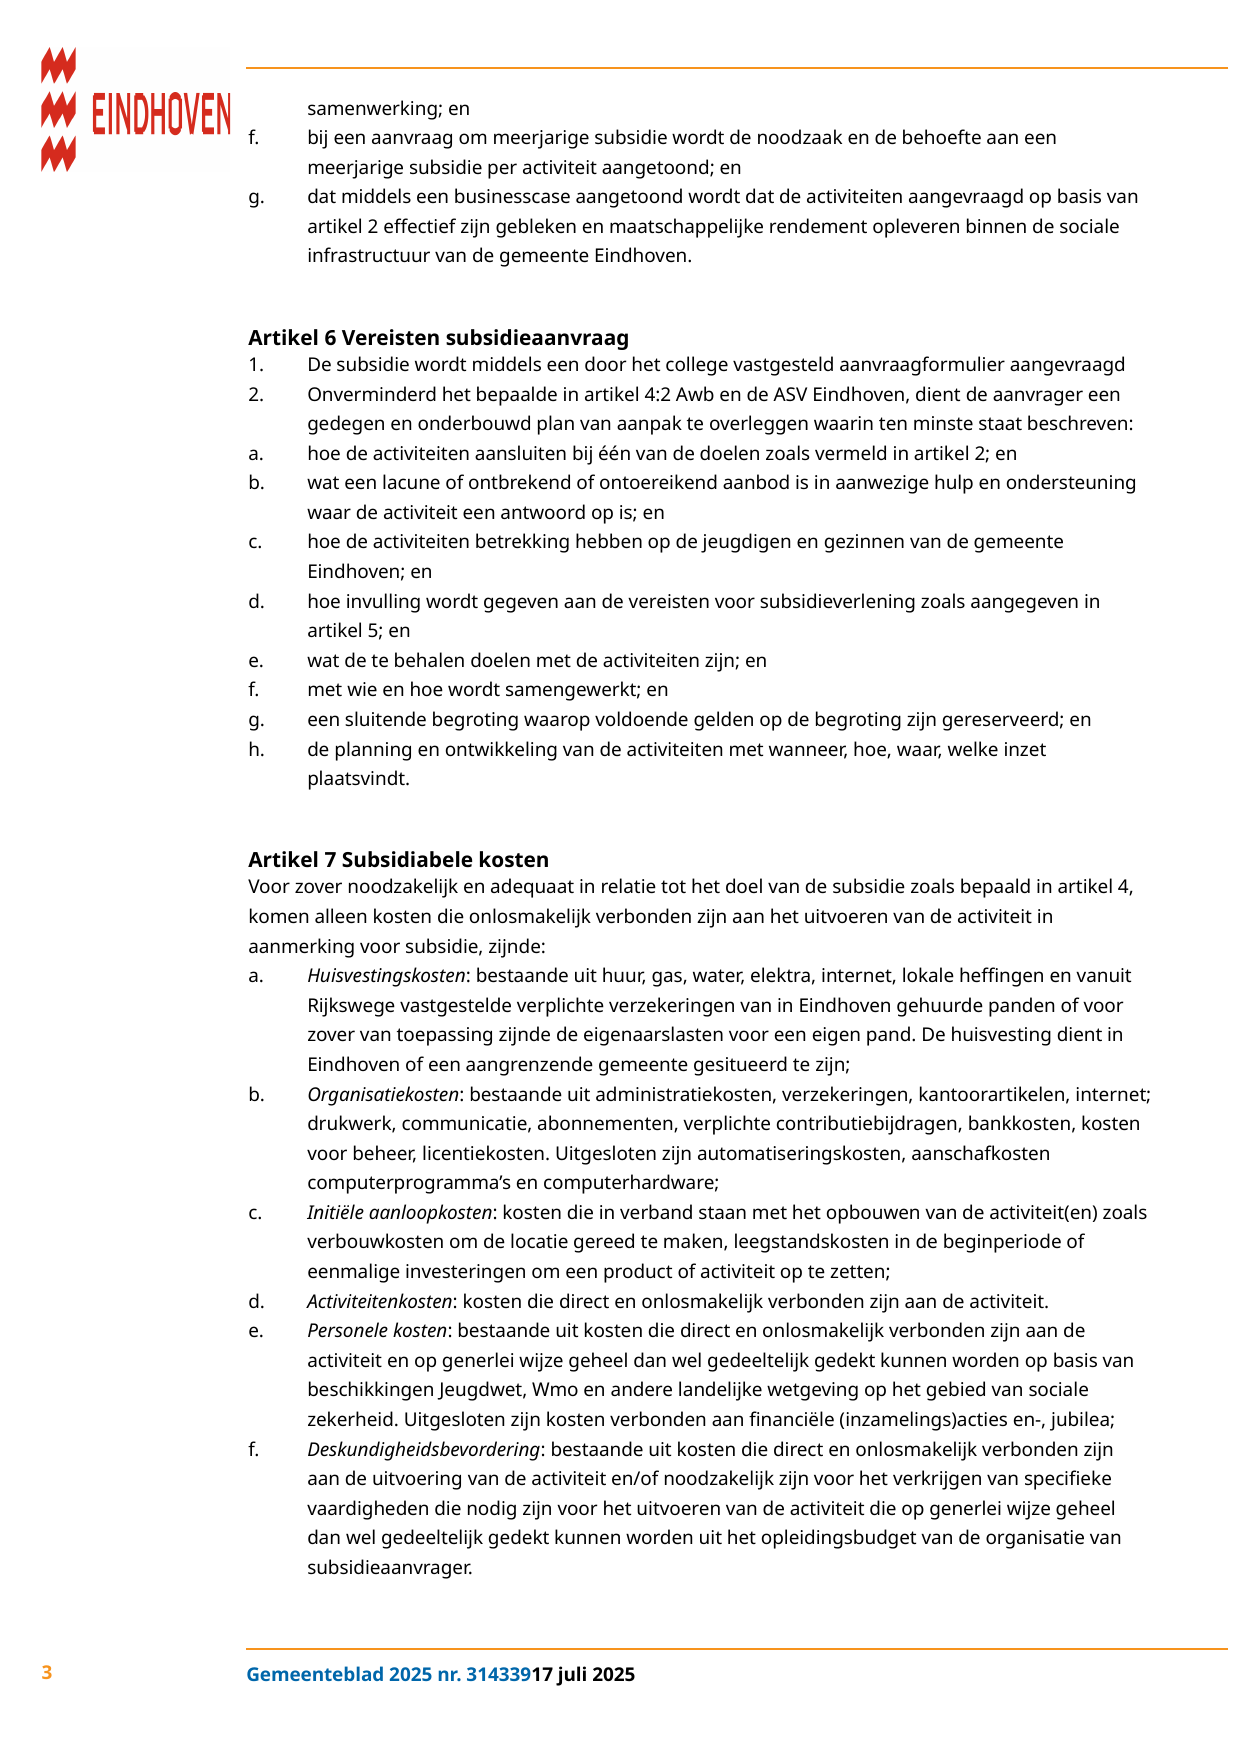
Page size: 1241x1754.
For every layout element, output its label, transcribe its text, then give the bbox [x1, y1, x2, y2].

list een sluitende begroting waarop voldoende gelden op de begroting zijn gereserveerd; en [248, 706, 1152, 732]
list wat de te behalen doelen met de activiteiten zijn; en [248, 647, 1152, 673]
list hoe de activiteiten aansluiten bij één van de doelen zoals vermeld in artikel 2; en [248, 440, 1152, 466]
list dat middels een businesscase aangetoond wordt dat de activiteiten aangevraagd op basis van artikel 2 effectief zijn gebleken en maatschappelijke rendement opleveren binnen de sociale infrastructuur van de gemeente Eindhoven. [248, 183, 1152, 268]
list hoe de activiteiten betrekking hebben op de jeugdigen en gezinnen van de gemeente Eindhoven; en [248, 529, 1152, 584]
list Initiële aanloopkosten: kosten die in verband staan met het opbouwen van de activiteit(en) zoals verbouwkosten om de locatie gereed te maken, leegstandskosten in de beginperiode of eenmalige investeringen om een product of activiteit op te zetten; [248, 1199, 1152, 1284]
list hoe invulling wordt gegeven aan de vereisten voor subsidieverlening zoals aangegeven in artikel 5; en [248, 588, 1152, 643]
list Onverminderd het bepaalde in artikel 4:2 Awb en de ASV Eindhoven, dient de aanvrager een gedegen en onderbouwd plan van aanpak te overleggen waarin ten minste staat beschreven: [248, 381, 1152, 436]
text Voor zover noodzakelijk en adequaat in relatie tot het doel van de subsidie zoals bepaald in artikel 4, komen alleen kosten die onlosmakelijk verbonden zijn aan het uitvoeren van de activiteit in aanmerking voor subsidie, zijnde: [248, 874, 1152, 959]
text Artikel 7 Subsidiabele kosten [248, 845, 1152, 874]
list Personele kosten: bestaande uit kosten die direct en onlosmakelijk verbonden zijn aan de activiteit en op generlei wijze geheel dan wel gedeeltelijk gedekt kunnen worden op basis van beschikkingen Jeugdwet, Wmo en andere landelijke wetgeving op het gebied van sociale zekerheid. Uitgesloten zijn kosten verbonden aan financiële (inzamelings)acties en-, jubilea; [248, 1317, 1152, 1432]
list Organisatiekosten: bestaande uit administratiekosten, verzekeringen, kantoorartikelen, internet; drukwerk, communicatie, abonnementen, verplichte contributiebijdragen, bankkosten, kosten voor beheer, licentiekosten. Uitgesloten zijn automatiseringskosten, aanschafkosten computerprogramma’s en computerhardware; [248, 1081, 1152, 1195]
list met wie en hoe wordt samengewerkt; en [248, 677, 1152, 702]
picture [41, 47, 231, 172]
list wat een lacune of ontbrekend of ontoereikend aanbod is in aanwezige hulp en ondersteuning waar de activiteit een antwoord op is; en [248, 469, 1152, 525]
list Huisvestingskosten: bestaande uit huur, gas, water, elektra, internet, lokale heffingen en vanuit Rijkswege vastgestelde verplichte verzekeringen van in Eindhoven gehuurde panden of voor zover van toepassing zijnde de eigenaarslasten voor een eigen pand. De huisvesting dient in Eindhoven of een aangrenzende gemeente gesitueerd te zijn; [248, 962, 1152, 1077]
list Deskundigheidsbevordering: bestaande uit kosten die direct en onlosmakelijk verbonden zijn aan de uitvoering van de activiteit en/of noodzakelijk zijn voor het verkrijgen van specifieke vaardigheden die nodig zijn voor het uitvoeren van de activiteit die op generlei wijze geheel dan wel gedeeltelijk gedekt kunnen worden uit het opleidingsbudget van de organisatie van subsidieaanvrager. [248, 1436, 1152, 1580]
list samenwerking; en [248, 95, 1152, 121]
list bij een aanvraag om meerjarige subsidie wordt de noodzaak en de behoefte aan een meerjarige subsidie per activiteit aangetoond; en [248, 124, 1152, 180]
list de planning en ontwikkeling van de activiteiten met wanneer, hoe, waar, welke inzet plaatsvindt. [248, 736, 1152, 791]
text Artikel 6 Vereisten subsidieaanvraag [248, 323, 1152, 351]
list De subsidie wordt middels een door het college vastgesteld aanvraagformulier aangevraagd [248, 351, 1152, 377]
list Activiteitenkosten: kosten die direct en onlosmakelijk verbonden zijn aan de activiteit. [248, 1288, 1152, 1314]
